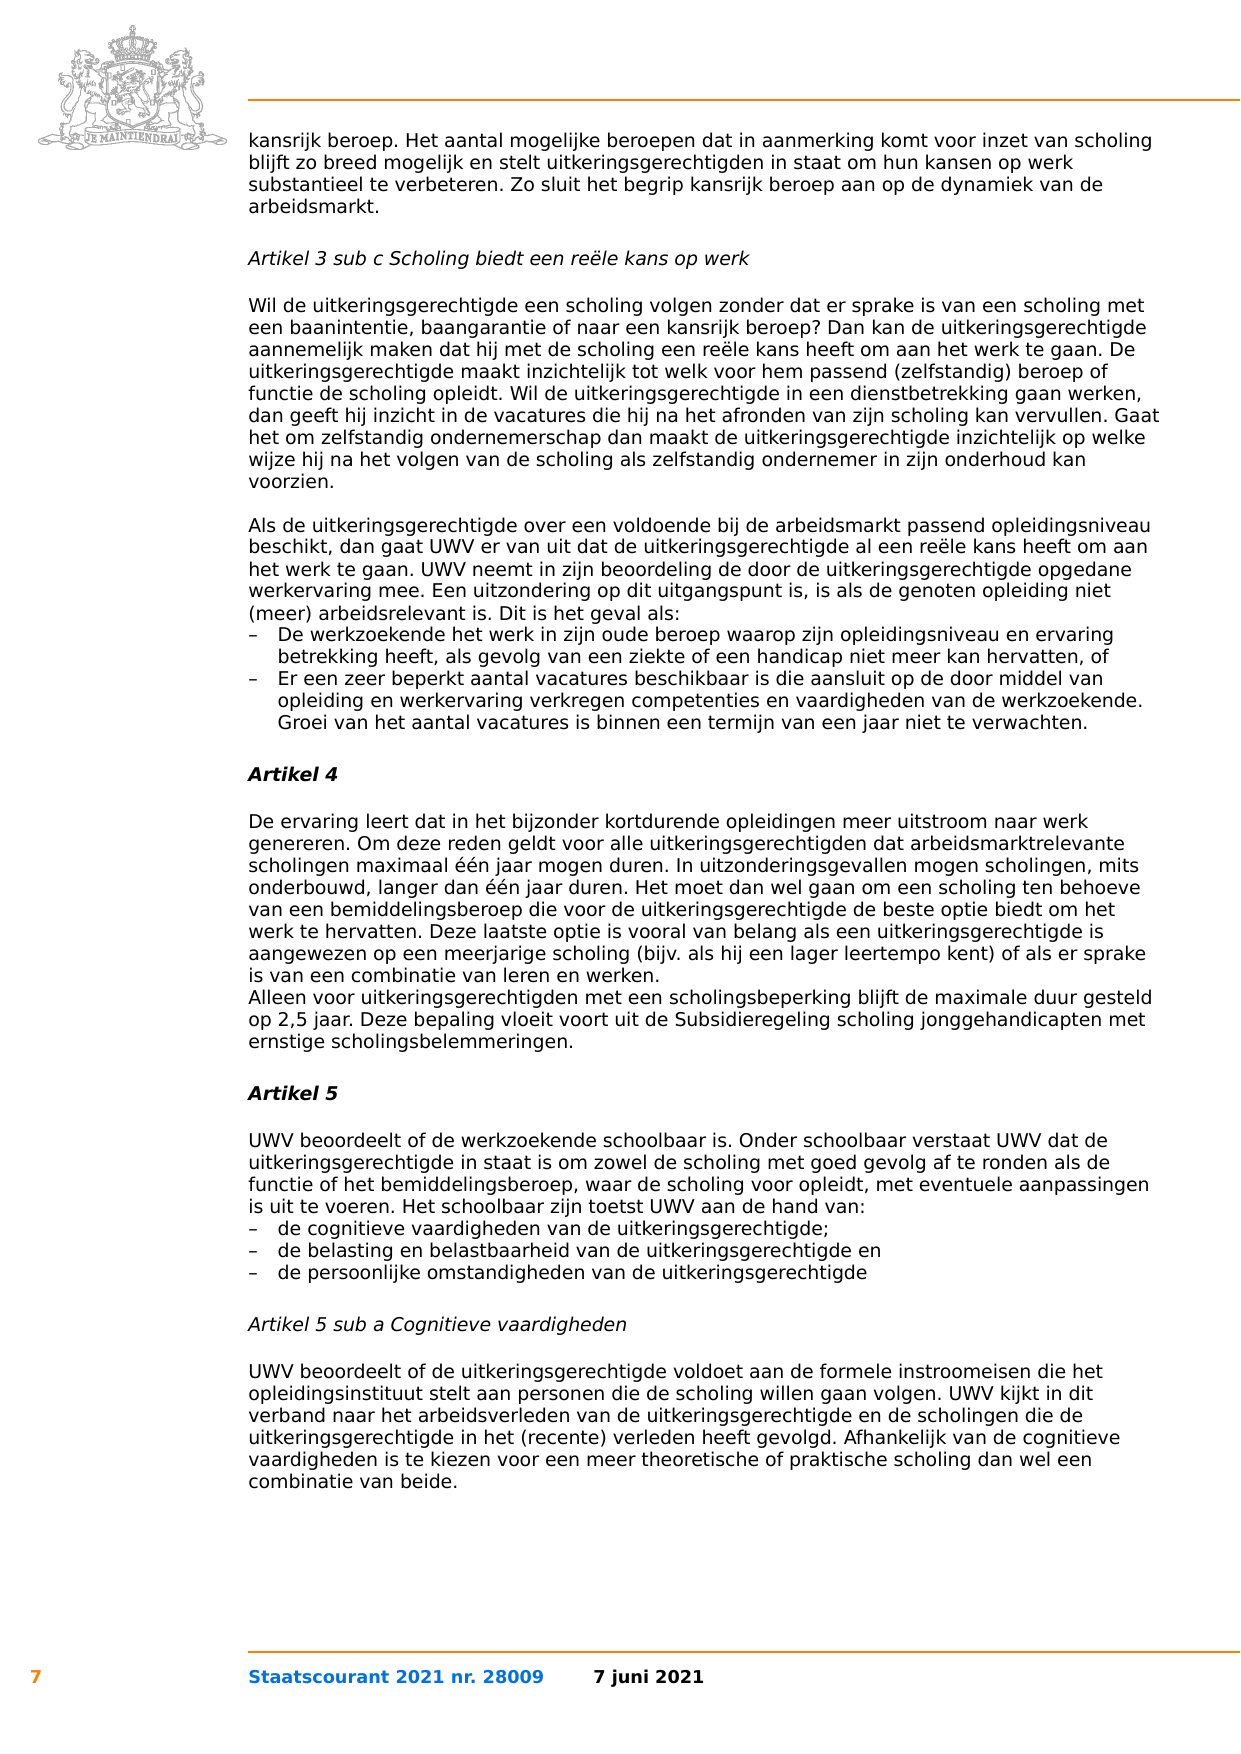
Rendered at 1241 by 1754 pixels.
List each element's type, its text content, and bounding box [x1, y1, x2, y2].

text – Er een zeer beperkt aantal vacatures beschikbaar is die aansluit op de door middel van opleiding en werkervaring verkregen competenties en vaardigheden van de werkzoekende. Groei van het aantal vacatures is binnen een termijn van een jaar niet te verwachten. [248, 668, 1163, 734]
text Als de uitkeringsgerechtigde over een voldoende bij de arbeidsmarkt passend opleidingsniveau beschikt, dan gaat UWV er van uit dat de uitkeringsgerechtigde al een reële kans heeft om aan het werk te gaan. UWV neemt in zijn beoordeling de door de uitkeringsgerechtigde opgedane werkervaring mee. Een uitzondering op dit uitgangspunt is, is als de genoten opleiding niet (meer) arbeidsrelevant is. Dit is het geval als: [248, 514, 1163, 624]
subtitle Artikel 5 sub a Cognitieve vaardigheden [248, 1314, 1163, 1336]
subtitle Artikel 3 sub c Scholing biedt een reële kans op werk [248, 248, 1163, 270]
subtitle Artikel 4 [248, 764, 1163, 786]
text Alleen voor uitkeringsgerechtigden met een scholingsbeperking blijft de maximale duur gesteld op 2,5 jaar. Deze bepaling vloeit voort uit de Subsidieregeling scholing jonggehandicapten met ernstige scholingsbelemmeringen. [248, 987, 1163, 1053]
text – de cognitieve vaardigheden van de uitkeringsgerechtigde; [248, 1218, 1163, 1240]
text – De werkzoekende het werk in zijn oude beroep waarop zijn opleidingsniveau en ervaring betrekking heeft, als gevolg van een ziekte of een handicap niet meer kan hervatten, of [248, 624, 1163, 668]
text – de persoonlijke omstandigheden van de uitkeringsgerechtigde [248, 1262, 1163, 1284]
text – de belasting en belastbaarheid van de uitkeringsgerechtigde en [248, 1240, 1163, 1262]
text UWV beoordeelt of de uitkeringsgerechtigde voldoet aan de formele instroomeisen die het opleidingsinstituut stelt aan personen die de scholing willen gaan volgen. UWV kijkt in dit verband naar het arbeidsverleden van de uitkeringsgerechtigde en de scholingen die de uitkeringsgerechtigde in het (recente) verleden heeft gevolgd. Afhankelijk van de cognitieve vaardigheden is te kiezen voor een meer theoretische of praktische scholing dan wel een combinatie van beide. [248, 1361, 1163, 1493]
subtitle Artikel 5 [248, 1083, 1163, 1105]
text kansrijk beroep. Het aantal mogelijke beroepen dat in aanmerking komt voor inzet van scholing blijft zo breed mogelijk en stelt uitkeringsgerechtigden in staat om hun kansen op werk substantieel te verbeteren. Zo sluit het begrip kansrijk beroep aan op de dynamiek van de arbeidsmarkt. [248, 130, 1163, 218]
picture [38, 25, 227, 150]
text Wil de uitkeringsgerechtigde een scholing volgen zonder dat er sprake is van een scholing met een baanintentie, baangarantie of naar een kansrijk beroep? Dan kan de uitkeringsgerechtigde aannemelijk maken dat hij met de scholing een reële kans heeft om aan het werk te gaan. De uitkeringsgerechtigde maakt inzichtelijk tot welk voor hem passend (zelfstandig) beroep of functie de scholing opleidt. Wil de uitkeringsgerechtigde in een dienstbetrekking gaan werken, dan geeft hij inzicht in de vacatures die hij na het afronden van zijn scholing kan vervullen. Gaat het om zelfstandig ondernemerschap dan maakt de uitkeringsgerechtigde inzichtelijk op welke wijze hij na het volgen van de scholing als zelfstandig ondernemer in zijn onderhoud kan voorzien. [248, 295, 1163, 493]
text UWV beoordeelt of de werkzoekende schoolbaar is. Onder schoolbaar verstaat UWV dat de uitkeringsgerechtigde in staat is om zowel de scholing met goed gevolg af te ronden als de functie of het bemiddelingsberoep, waar de scholing voor opleidt, met eventuele aanpassingen is uit te voeren. Het schoolbaar zijn toetst UWV aan de hand van: [248, 1130, 1163, 1218]
text De ervaring leert dat in het bijzonder kortdurende opleidingen meer uitstroom naar werk genereren. Om deze reden geldt voor alle uitkeringsgerechtigden dat arbeidsmarktrelevante scholingen maximaal één jaar mogen duren. In uitzonderingsgevallen mogen scholingen, mits onderbouwd, langer dan één jaar duren. Het moet dan wel gaan om een scholing ten behoeve van een bemiddelingsberoep die voor de uitkeringsgerechtigde de beste optie biedt om het werk te hervatten. Deze laatste optie is vooral van belang als een uitkeringsgerechtigde is aangewezen op een meerjarige scholing (bijv. als hij een lager leertempo kent) of als er sprake is van een combinatie van leren en werken. [248, 811, 1163, 987]
